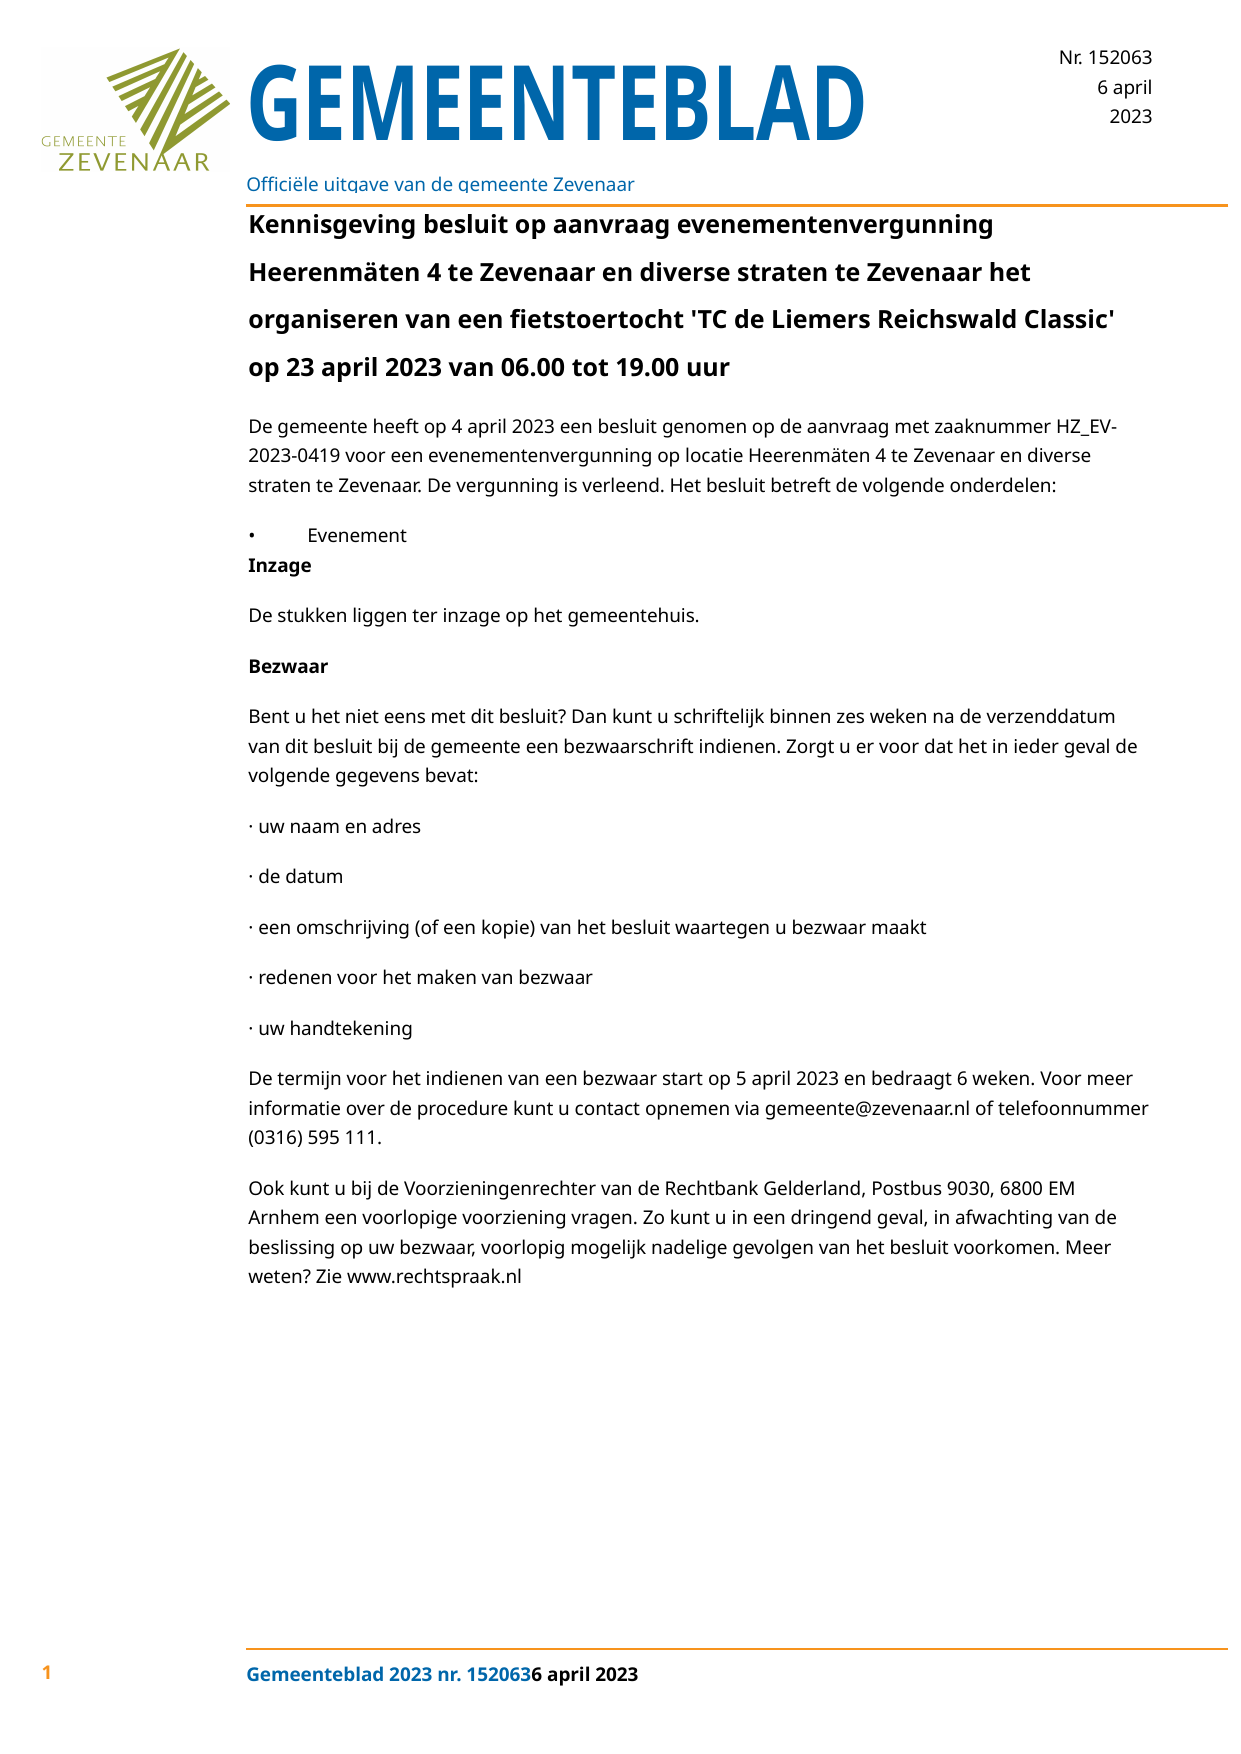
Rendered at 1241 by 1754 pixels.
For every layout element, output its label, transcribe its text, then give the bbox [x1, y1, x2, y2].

text Ook kunt u bij de Voorzieningenrechter van de Rechtbank Gelderland, Postbus 9030, 6800 EM Arnhem een voorlopige voorziening vragen. Zo kunt u in een dringend geval, in afwachting van de beslissing op uw bezwaar, voorlopig mogelijk nadelige gevolgen van het besluit voorkomen. Meer weten? Zie www.rechtspraak.nl [248, 1175, 1152, 1289]
text · de datum [248, 863, 1152, 889]
text De gemeente heeft op 4 april 2023 een besluit genomen op de aanvraag met zaaknummer HZ_EV-2023-0419 voor een evenementenvergunning op locatie Heerenmäten 4 te Zevenaar en diverse straten te Zevenaar. De vergunning is verleend. Het besluit betreft de volgende onderdelen: [248, 413, 1152, 498]
list Evenement [248, 523, 1152, 548]
text · uw handtekening [248, 1015, 1152, 1041]
picture [41, 47, 231, 172]
text Bent u het niet eens met dit besluit? Dan kunt u schriftelijk binnen zes weken na de verzenddatum van dit besluit bij de gemeente een bezwaarschrift indienen. Zorgt u er voor dat het in ieder geval de volgende gegevens bevat: [248, 703, 1152, 788]
text Kennisgeving besluit op aanvraag evenementenvergunning Heerenmäten 4 te Zevenaar en diverse straten te Zevenaar het organiseren van een fietstoertocht 'TC de Liemers Reichswald Classic' op 23 april 2023 van 06.00 tot 19.00 uur [248, 207, 1152, 384]
text · redenen voor het maken van bezwaar [248, 964, 1152, 990]
text Bezwaar [248, 653, 1152, 679]
text De termijn voor het indienen van een bezwaar start op 5 april 2023 en bedraagt 6 weken. Voor meer informatie over de procedure kunt u contact opnemen via gemeente@zevenaar.nl of telefoonnummer (0316) 595 111. [248, 1065, 1152, 1150]
text · een omschrijving (of een kopie) van het besluit waartegen u bezwaar maakt [248, 914, 1152, 940]
text Inzage [248, 552, 1152, 578]
text · uw naam en adres [248, 813, 1152, 839]
text De stukken liggen ter inzage op het gemeentehuis. [248, 603, 1152, 628]
